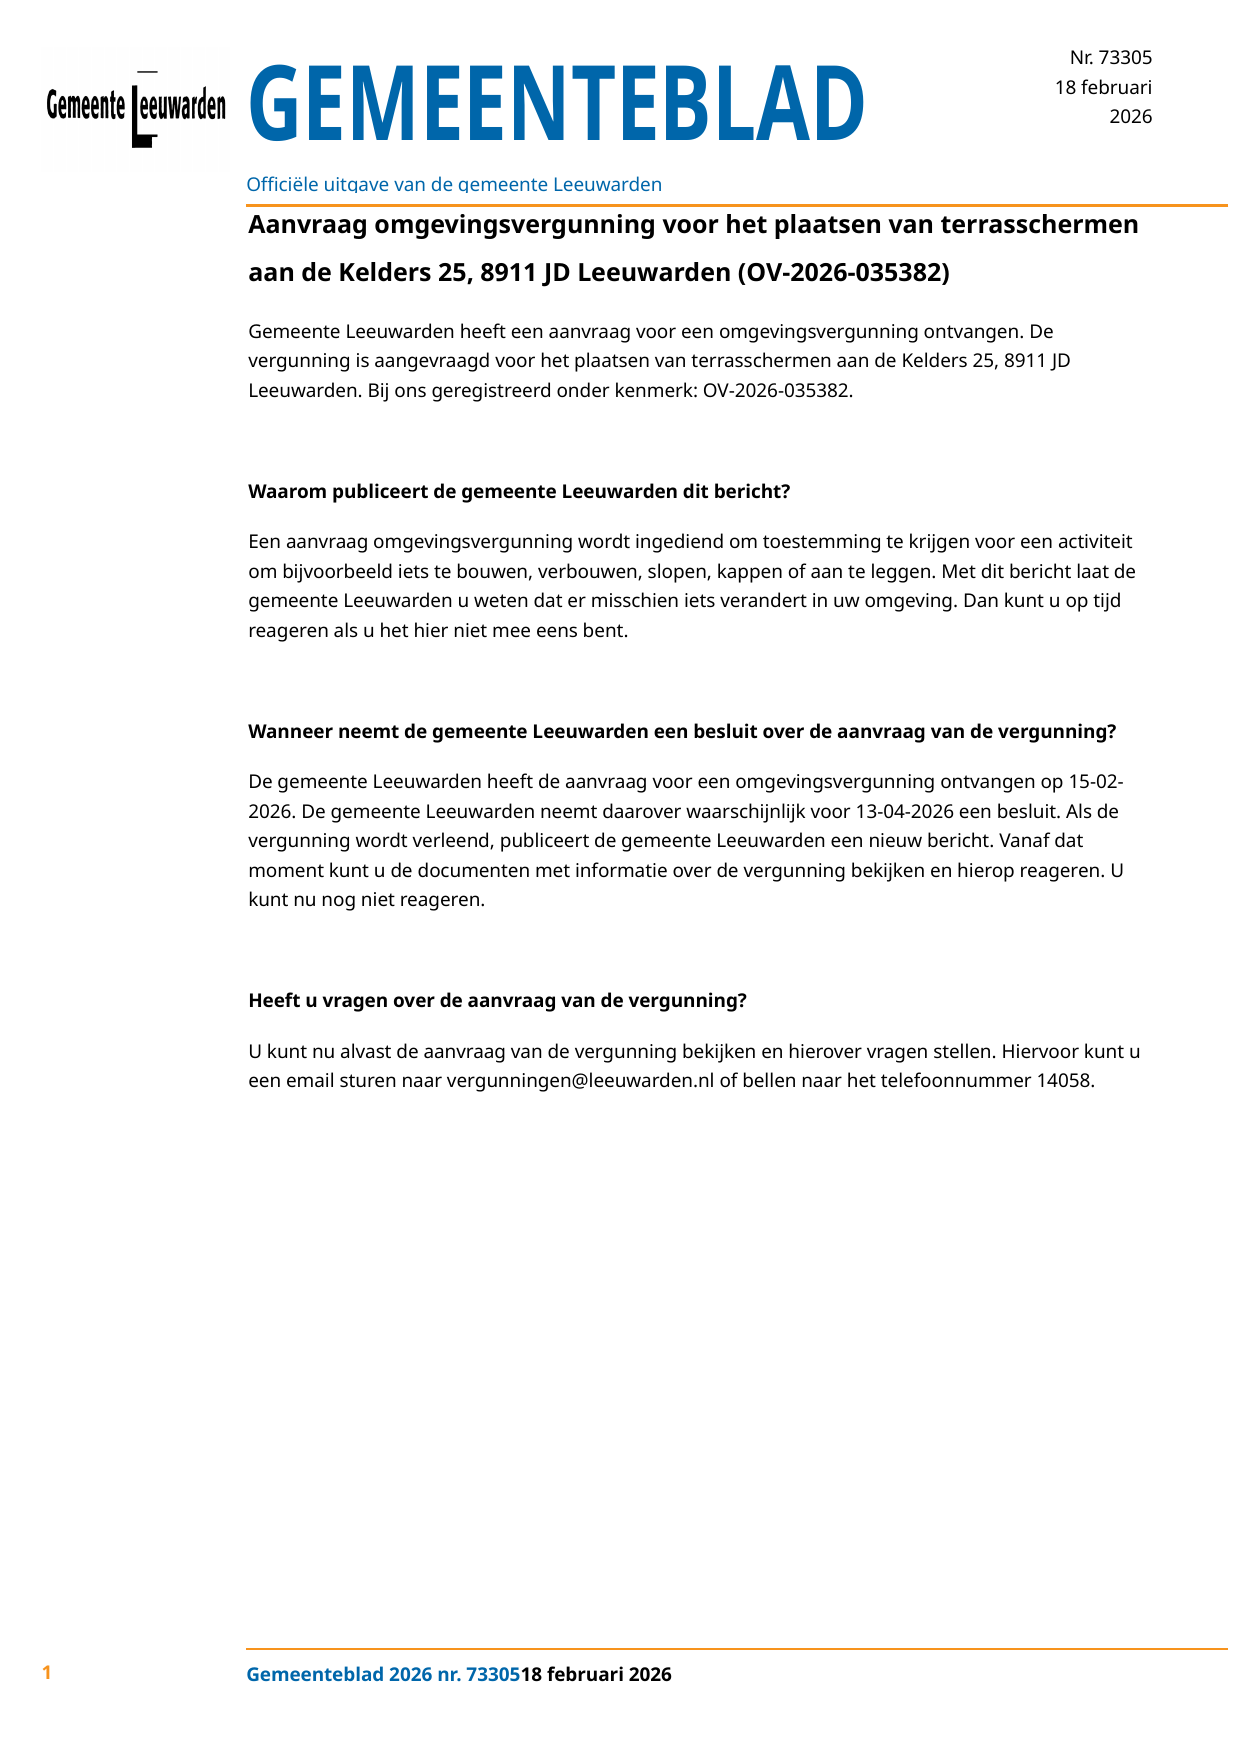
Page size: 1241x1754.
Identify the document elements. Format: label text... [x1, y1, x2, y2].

text Aanvraag omgevingsvergunning voor het plaatsen van terrasschermen aan de Kelders 25, 8911 JD Leeuwarden (OV-2026-035382) [248, 207, 1152, 288]
text Gemeente Leeuwarden heeft een aanvraag voor een omgevingsvergunning ontvangen. De vergunning is aangevraagd voor het plaatsen van terrasschermen aan de Kelders 25, 8911 JD Leeuwarden. Bij ons geregistreerd onder kenmerk: OV-2026-035382. [248, 318, 1152, 403]
text Een aanvraag omgevingsvergunning wordt ingediend om toestemming te krijgen voor een activiteit om bijvoorbeeld iets te bouwen, verbouwen, slopen, kappen of aan te leggen. Met dit bericht laat de gemeente Leeuwarden u weten dat er misschien iets verandert in uw omgeving. Dan kunt u op tijd reageren als u het hier niet mee eens bent. [248, 528, 1152, 643]
text De gemeente Leeuwarden heeft de aanvraag voor een omgevingsvergunning ontvangen op 15-02-2026. De gemeente Leeuwarden neemt daarover waarschijnlijk voor 13-04-2026 een besluit. Als de vergunning wordt verleend, publiceert de gemeente Leeuwarden een nieuw bericht. Vanaf dat moment kunt u de documenten met informatie over de vergunning bekijken en hierop reageren. U kunt nu nog niet reageren. [248, 768, 1152, 912]
text Heeft u vragen over de aanvraag van de vergunning? [248, 987, 1152, 1013]
picture [41, 47, 231, 172]
text U kunt nu alvast de aanvraag van de vergunning bekijken en hierover vragen stellen. Hiervoor kunt u een email sturen naar vergunningen@leeuwarden.nl of bellen naar het telefoonnummer 14058. [248, 1038, 1152, 1093]
text Wanneer neemt de gemeente Leeuwarden een besluit over de aanvraag van de vergunning? [248, 718, 1152, 744]
text Waarom publiceert de gemeente Leeuwarden dit bericht? [248, 478, 1152, 504]
